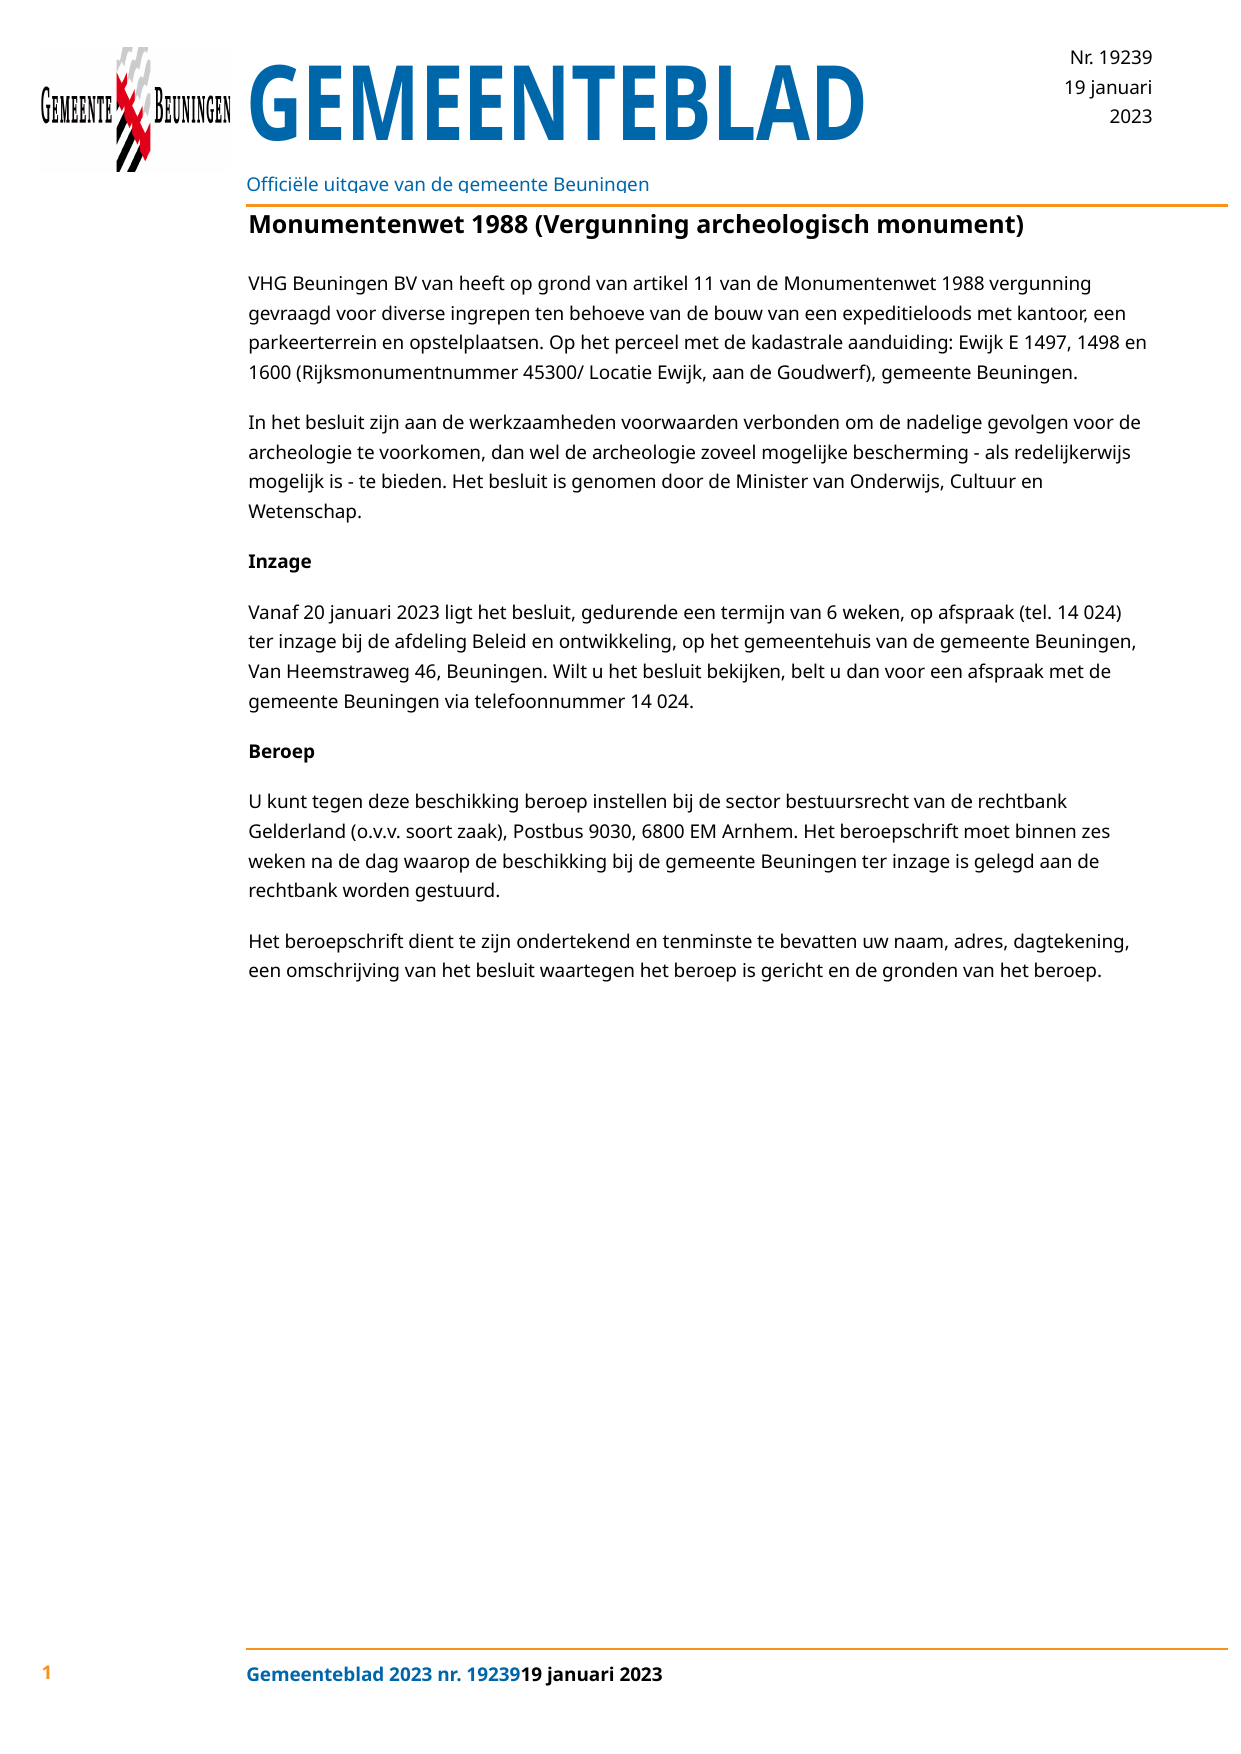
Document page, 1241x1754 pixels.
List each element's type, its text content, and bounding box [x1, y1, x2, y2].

text In het besluit zijn aan de werkzaamheden voorwaarden verbonden om de nadelige gevolgen voor de archeologie te voorkomen, dan wel de archeologie zoveel mogelijke bescherming - als redelijkerwijs mogelijk is - te bieden. Het besluit is genomen door de Minister van Onderwijs, Cultuur en Wetenschap. [248, 409, 1152, 524]
text Inzage [248, 549, 1152, 574]
text Monumentenwet 1988 (Vergunning archeologisch monument) [248, 207, 1152, 241]
text VHG Beuningen BV van heeft op grond van artikel 11 van de Monumentenwet 1988 vergunning gevraagd voor diverse ingrepen ten behoeve van de bouw van een expeditieloods met kantoor, een parkeerterrein en opstelplaatsen. Op het perceel met de kadastrale aanduiding: Ewijk E 1497, 1498 en 1600 (Rijksmonumentnummer 45300/ Locatie Ewijk, aan de Goudwerf), gemeente Beuningen. [248, 270, 1152, 385]
text Beroep [248, 738, 1152, 764]
text Het beroepschrift dient te zijn ondertekend en tenminste te bevatten uw naam, adres, dagtekening, een omschrijving van het besluit waartegen het beroep is gericht en de gronden van het beroep. [248, 928, 1152, 983]
picture [41, 47, 231, 172]
text Vanaf 20 januari 2023 ligt het besluit, gedurende een termijn van 6 weken, op afspraak (tel. 14 024) ter inzage bij de afdeling Beleid en ontwikkeling, op het gemeentehuis van de gemeente Beuningen, Van Heemstraweg 46, Beuningen. Wilt u het besluit bekijken, belt u dan voor een afspraak met de gemeente Beuningen via telefoonnummer 14 024. [248, 599, 1152, 713]
text U kunt tegen deze beschikking beroep instellen bij de sector bestuursrecht van de rechtbank Gelderland (o.v.v. soort zaak), Postbus 9030, 6800 EM Arnhem. Het beroepschrift moet binnen zes weken na de dag waarop de beschikking bij de gemeente Beuningen ter inzage is gelegd aan de rechtbank worden gestuurd. [248, 789, 1152, 903]
